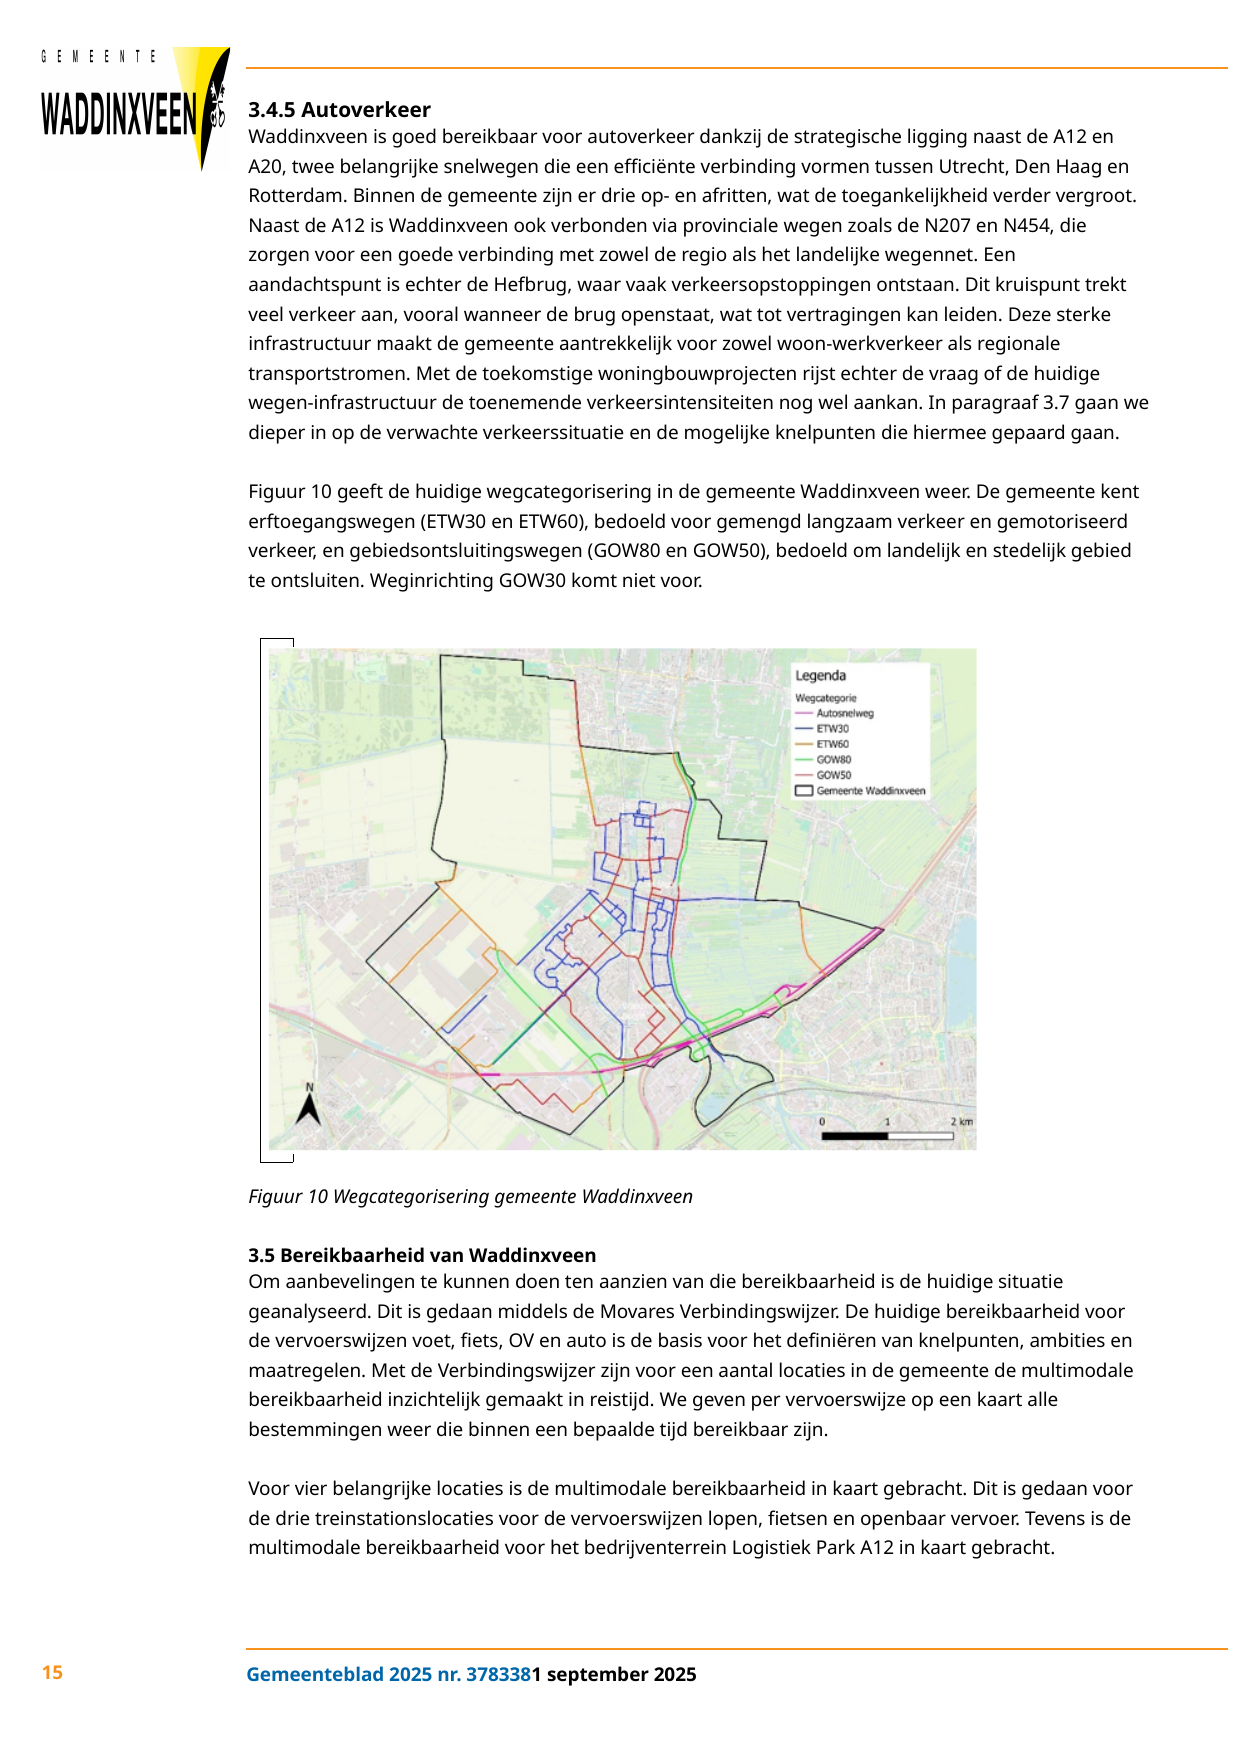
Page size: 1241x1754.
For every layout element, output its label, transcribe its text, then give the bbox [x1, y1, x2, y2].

picture [41, 47, 231, 172]
text Figuur 10 geeft de huidige wegcategorisering in de gemeente Waddinxveen weer. De gemeente kent erftoegangswegen (ETW30 en ETW60), bedoeld voor gemengd langzaam verkeer en gemotoriseerd verkeer, en gebiedsontsluitingswegen (GOW80 en GOW50), bedoeld om landelijk en stedelijk gebied te ontsluiten. Weginrichting GOW30 komt niet voor. [248, 478, 1152, 593]
text Voor vier belangrijke locaties is de multimodale bereikbaarheid in kaart gebracht. Dit is gedaan voor de drie treinstationslocaties voor de vervoerswijzen lopen, fietsen en openbaar vervoer. Tevens is de multimodale bereikbaarheid voor het bedrijventerrein Logistiek Park A12 in kaart gebracht. [248, 1475, 1152, 1560]
text Figuur 10 Wegcategorisering gemeente Waddinxveen [248, 1183, 1152, 1209]
text Om aanbevelingen te kunnen doen ten aanzien van die bereikbaarheid is de huidige situatie geanalyseerd. Dit is gedaan middels de Movares Verbindingswijzer. De huidige bereikbaarheid voor de vervoerswijzen voet, fiets, OV en auto is de basis voor het definiëren van knelpunten, ambities en maatregelen. Met de Verbindingswijzer zijn voor een aantal locaties in de gemeente de multimodale bereikbaarheid inzichtelijk gemaakt in reistijd. We geven per vervoerswijze op een kaart alle bestemmingen weer die binnen een bepaalde tijd bereikbaar zijn. [248, 1268, 1152, 1442]
text Waddinxveen is goed bereikbaar voor autoverkeer dankzij de strategische ligging naast de A12 en A20, twee belangrijke snelwegen die een efficiënte verbinding vormen tussen Utrecht, Den Haag en Rotterdam. Binnen de gemeente zijn er drie op- en afritten, wat de toegankelijkheid verder vergroot. Naast de A12 is Waddinxveen ook verbonden via provinciale wegen zoals de N207 en N454, die zorgen voor een goede verbinding met zowel de regio als het landelijke wegennet. Een aandachtspunt is echter de Hefbrug, waar vaak verkeersopstoppingen ontstaan. Dit kruispunt trekt veel verkeer aan, vooral wanneer de brug openstaat, wat tot vertragingen kan leiden. Deze sterke infrastructuur maakt de gemeente aantrekkelijk voor zowel woon-werkverkeer als regionale transportstromen. Met de toekomstige woningbouwprojecten rijst echter de vraag of de huidige wegen-infrastructuur de toenemende verkeersintensiteiten nog wel aankan. In paragraaf 3.7 gaan we dieper in op de verwachte verkeerssituatie en de mogelijke knelpunten die hiermee gepaard gaan. [248, 123, 1152, 445]
text 3.4.5 Autoverkeer [248, 95, 1152, 123]
picture [268, 647, 978, 1154]
text 3.5 Bereikbaarheid van Waddinxveen [248, 1243, 1152, 1268]
